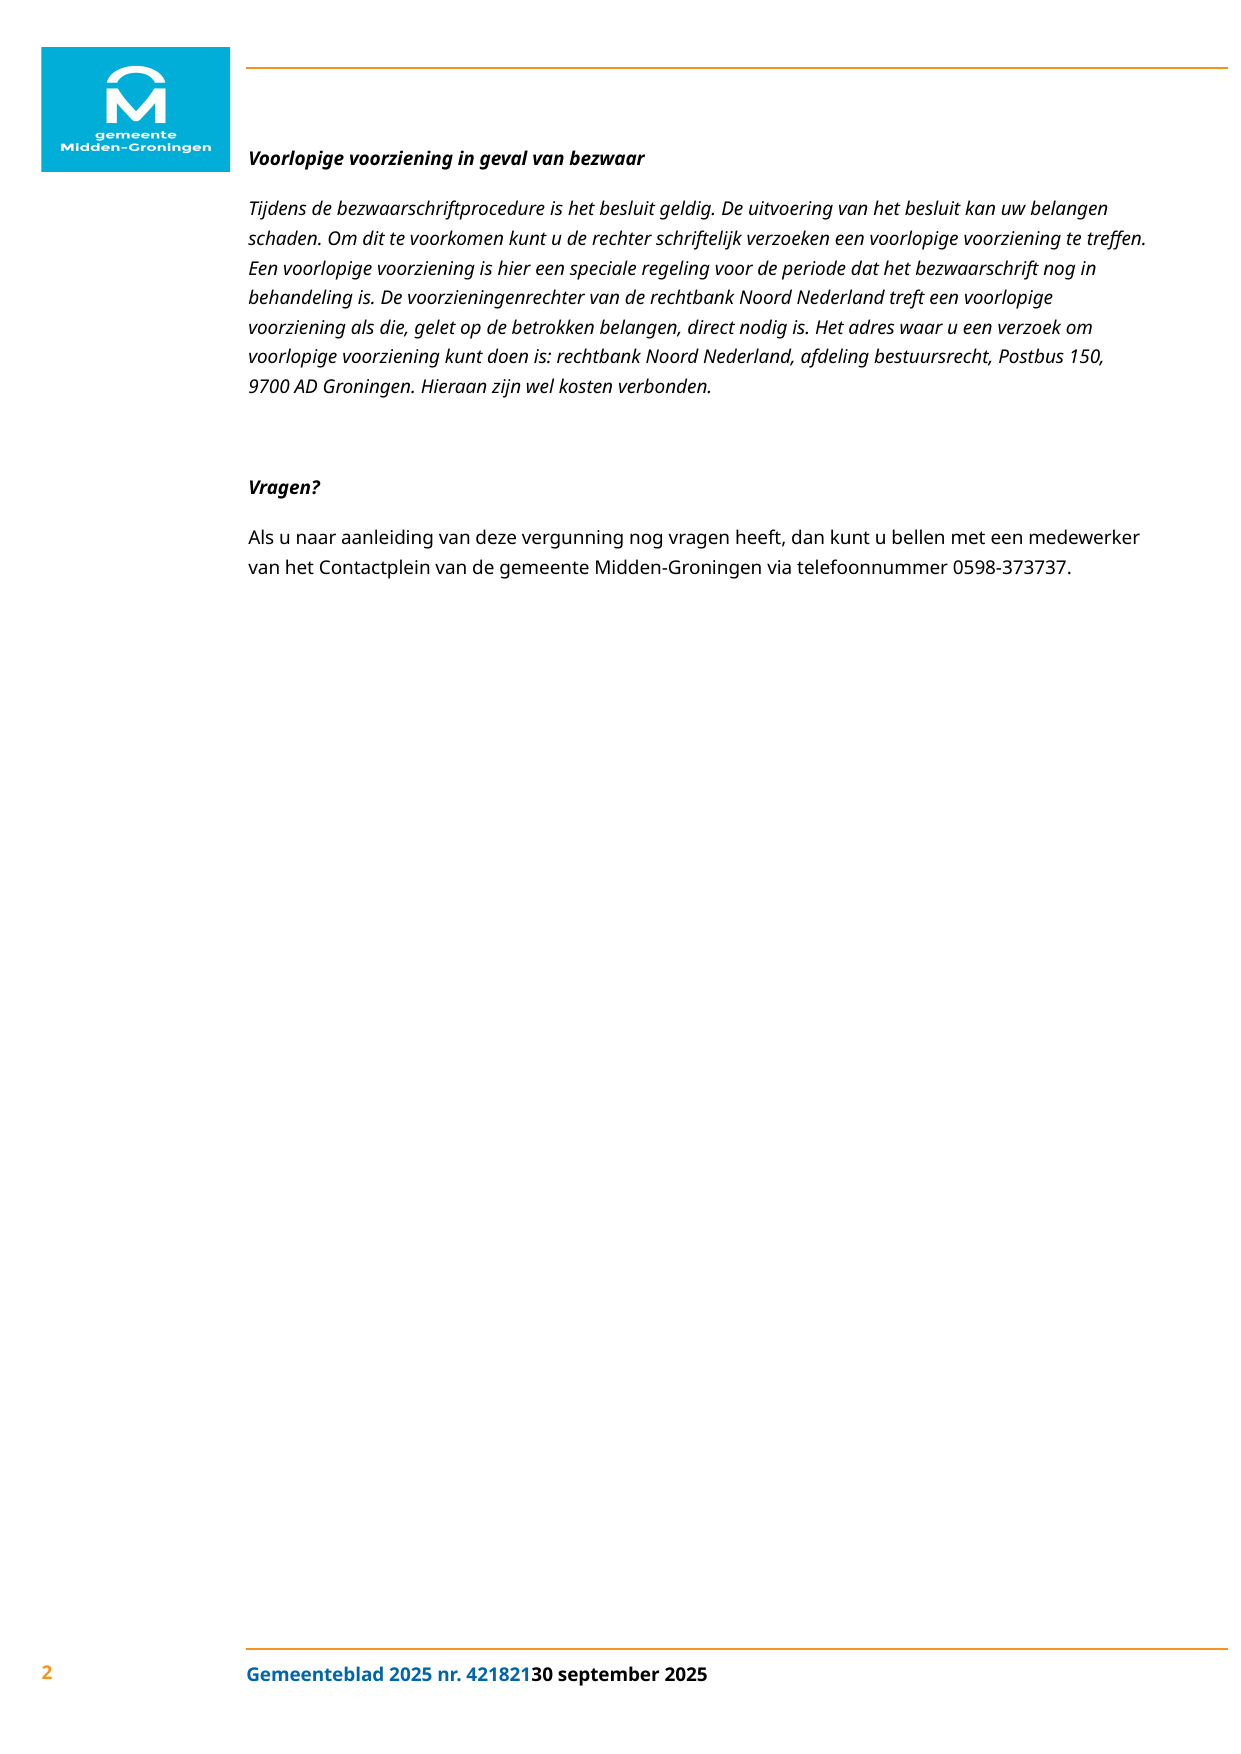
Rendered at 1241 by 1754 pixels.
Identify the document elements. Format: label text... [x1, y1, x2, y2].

picture [108, 66, 164, 82]
text Vragen? [248, 474, 1152, 500]
picture [107, 89, 165, 122]
text Als u naar aanleiding van deze vergunning nog vragen heeft, dan kunt u bellen met een medewerker van het Contactplein van de gemeente Midden-Groningen via telefoonnummer 0598-373737. [248, 524, 1152, 580]
picture [184, 146, 190, 153]
text Voorlopige voorziening in geval van bezwaar [248, 145, 1152, 171]
text Tijdens de bezwaarschriftprocedure is het besluit geldig. De uitvoering van het besluit kan uw belangen schaden. Om dit te voorkomen kunt u de rechter schriftelijk verzoeken een voorlopige voorziening te treffen. Een voorlopige voorziening is hier een speciale regeling voor de periode dat het bezwaarschrift nog in behandeling is. De voorzieningenrechter van de rechtbank Noord Nederland treft een voorlopige voorziening als die, gelet op de betrokken belangen, direct nodig is. Het adres waar u een verzoek om voorlopige voorziening kunt doen is: rechtbank Noord Nederland, afdeling bestuursrecht, Postbus 150, 9700 AD Groningen. Hieraan zijn wel kosten verbonden. [248, 196, 1152, 399]
